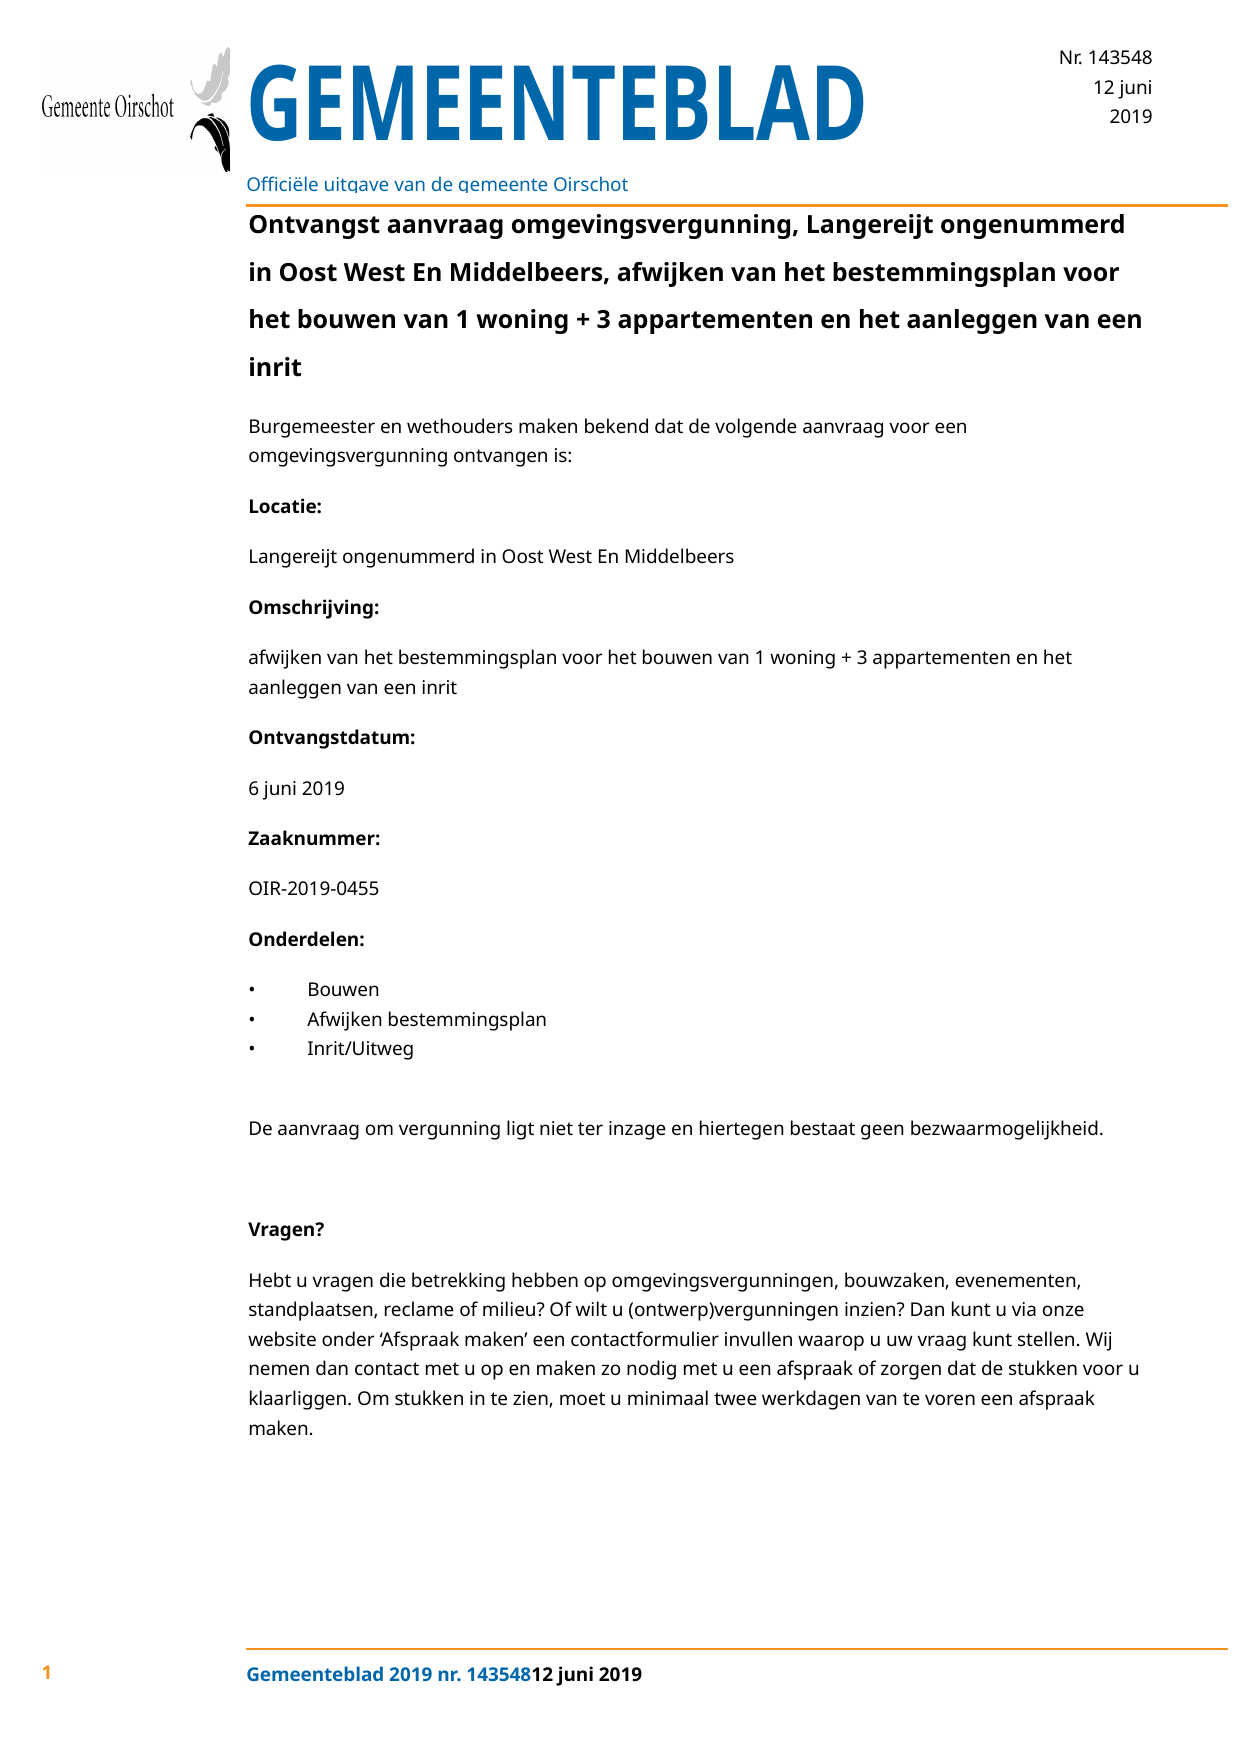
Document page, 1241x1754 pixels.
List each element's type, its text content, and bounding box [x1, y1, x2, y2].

text Onderdelen: [248, 926, 1152, 952]
text 6 juni 2019 [248, 775, 1152, 801]
list Bouwen [248, 976, 1152, 1002]
text OIR-2019-0455 [248, 876, 1152, 901]
text Locatie: [248, 493, 1152, 519]
text afwijken van het bestemmingsplan voor het bouwen van 1 woning + 3 appartementen en het aanleggen van een inrit [248, 644, 1152, 700]
picture [41, 47, 231, 172]
text Ontvangst aanvraag omgevingsvergunning, Langereijt ongenummerd in Oost West En Middelbeers, afwijken van het bestemmingsplan voor het bouwen van 1 woning + 3 appartementen en het aanleggen van een inrit [248, 207, 1152, 384]
list Afwijken bestemmingsplan [248, 1006, 1152, 1032]
text Vragen? [248, 1216, 1152, 1242]
text Hebt u vragen die betrekking hebben op omgevingsvergunningen, bouwzaken, evenementen, standplaatsen, reclame of milieu? Of wilt u (ontwerp)vergunningen inzien? Dan kunt u via onze website onder ‘Afspraak maken’ een contactformulier invullen waarop u uw vraag kunt stellen. Wij nemen dan contact met u op en maken zo nodig met u een afspraak of zorgen dat de stukken voor u klaarliggen. Om stukken in te zien, moet u minimaal twee werkdagen van te voren een afspraak maken. [248, 1267, 1152, 1441]
text Zaaknummer: [248, 825, 1152, 851]
text Langereijt ongenummerd in Oost West En Middelbeers [248, 543, 1152, 569]
list Inrit/Uitweg [248, 1036, 1152, 1061]
text Burgemeester en wethouders maken bekend dat de volgende aanvraag voor een omgevingsvergunning ontvangen is: [248, 413, 1152, 468]
text Omschrijving: [248, 594, 1152, 620]
text De aanvraag om vergunning ligt niet ter inzage en hiertegen bestaat geen bezwaarmogelijkheid. [248, 1116, 1152, 1141]
text Ontvangstdatum: [248, 724, 1152, 750]
